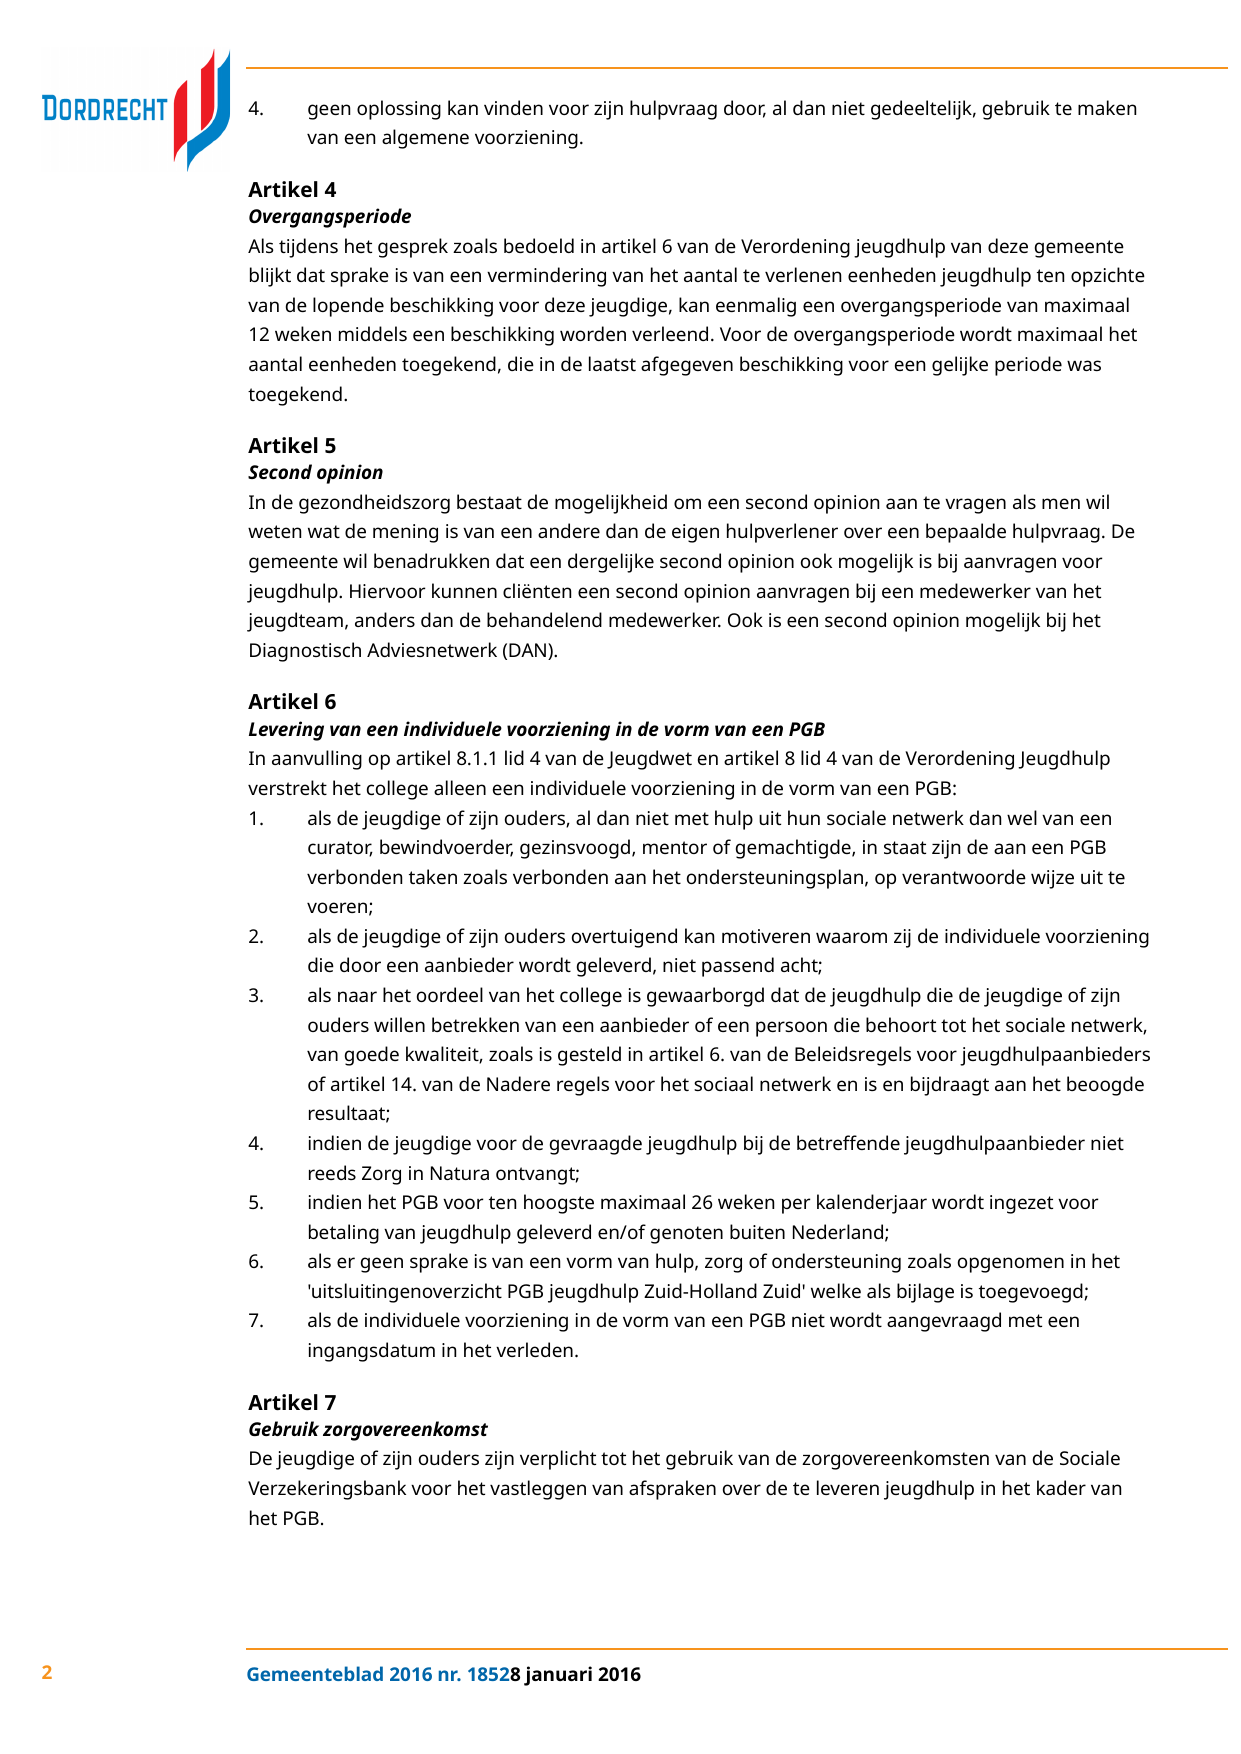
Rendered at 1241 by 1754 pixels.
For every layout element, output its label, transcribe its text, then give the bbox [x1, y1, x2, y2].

text De jeugdige of zijn ouders zijn verplicht tot het gebruik van de zorgovereenkomsten van de Sociale Verzekeringsbank voor het vastleggen van afspraken over de te leveren jeugdhulp in het kader van het PGB. [248, 1446, 1152, 1531]
text Second opinion [248, 459, 1152, 485]
text Levering van een individuele voorziening in de vorm van een PGB [248, 716, 1152, 742]
text Artikel 6 [248, 687, 1152, 716]
text In de gezondheidszorg bestaat de mogelijkheid om een second opinion aan te vragen als men wil weten wat de mening is van een andere dan de eigen hulpverlener over een bepaalde hulpvraag. De gemeente wil benadrukken dat een dergelijke second opinion ook mogelijk is bij aanvragen voor jeugdhulp. Hiervoor kunnen cliënten een second opinion aanvragen bij een medewerker van het jeugdteam, anders dan de behandelend medewerker. Ook is een second opinion mogelijk bij het Diagnostisch Adviesnetwerk (DAN). [248, 489, 1152, 663]
text Overgangsperiode [248, 203, 1152, 229]
list als de jeugdige of zijn ouders overtuigend kan motiveren waarom zij de individuele voorziening die door een aanbieder wordt geleverd, niet passend acht; [248, 923, 1152, 978]
list geen oplossing kan vinden voor zijn hulpvraag door, al dan niet gedeeltelijk, gebruik te maken van een algemene voorziening. [248, 95, 1152, 150]
text In aanvulling op artikel 8.1.1 lid 4 van de Jeugdwet en artikel 8 lid 4 van de Verordening Jeugdhulp verstrekt het college alleen een individuele voorziening in de vorm van een PGB: [248, 746, 1152, 801]
text Gebruik zorgovereenkomst [248, 1416, 1152, 1442]
text Artikel 5 [248, 431, 1152, 459]
list indien de jeugdige voor de gevraagde jeugdhulp bij de betreffende jeugdhulpaanbieder niet reeds Zorg in Natura ontvangt; [248, 1130, 1152, 1185]
text Artikel 7 [248, 1388, 1152, 1416]
list als de jeugdige of zijn ouders, al dan niet met hulp uit hun sociale netwerk dan wel van een curator, bewindvoerder, gezinsvoogd, mentor of gemachtigde, in staat zijn de aan een PGB verbonden taken zoals verbonden aan het ondersteuningsplan, op verantwoorde wijze uit te voeren; [248, 805, 1152, 919]
list als de individuele voorziening in de vorm van een PGB niet wordt aangevraagd met een ingangsdatum in het verleden. [248, 1308, 1152, 1363]
text Artikel 4 [248, 175, 1152, 203]
list als er geen sprake is van een vorm van hulp, zorg of ondersteuning zoals opgenomen in het 'uitsluitingenoverzicht PGB jeugdhulp Zuid-Holland Zuid' welke als bijlage is toegevoegd; [248, 1248, 1152, 1304]
list als naar het oordeel van het college is gewaarborgd dat de jeugdhulp die de jeugdige of zijn ouders willen betrekken van een aanbieder of een persoon die behoort tot het sociale netwerk, van goede kwaliteit, zoals is gesteld in artikel 6. van de Beleidsregels voor jeugdhulpaanbieders of artikel 14. van de Nadere regels voor het sociaal netwerk en is en bijdraagt aan het beoogde resultaat; [248, 982, 1152, 1126]
picture [41, 47, 231, 172]
text Als tijdens het gesprek zoals bedoeld in artikel 6 van de Verordening jeugdhulp van deze gemeente blijkt dat sprake is van een vermindering van het aantal te verlenen eenheden jeugdhulp ten opzichte van de lopende beschikking voor deze jeugdige, kan eenmalig een overgangsperiode van maximaal 12 weken middels een beschikking worden verleend. Voor de overgangsperiode wordt maximaal het aantal eenheden toegekend, die in de laatst afgegeven beschikking voor een gelijke periode was toegekend. [248, 233, 1152, 406]
list indien het PGB voor ten hoogste maximaal 26 weken per kalenderjaar wordt ingezet voor betaling van jeugdhulp geleverd en/of genoten buiten Nederland; [248, 1189, 1152, 1244]
